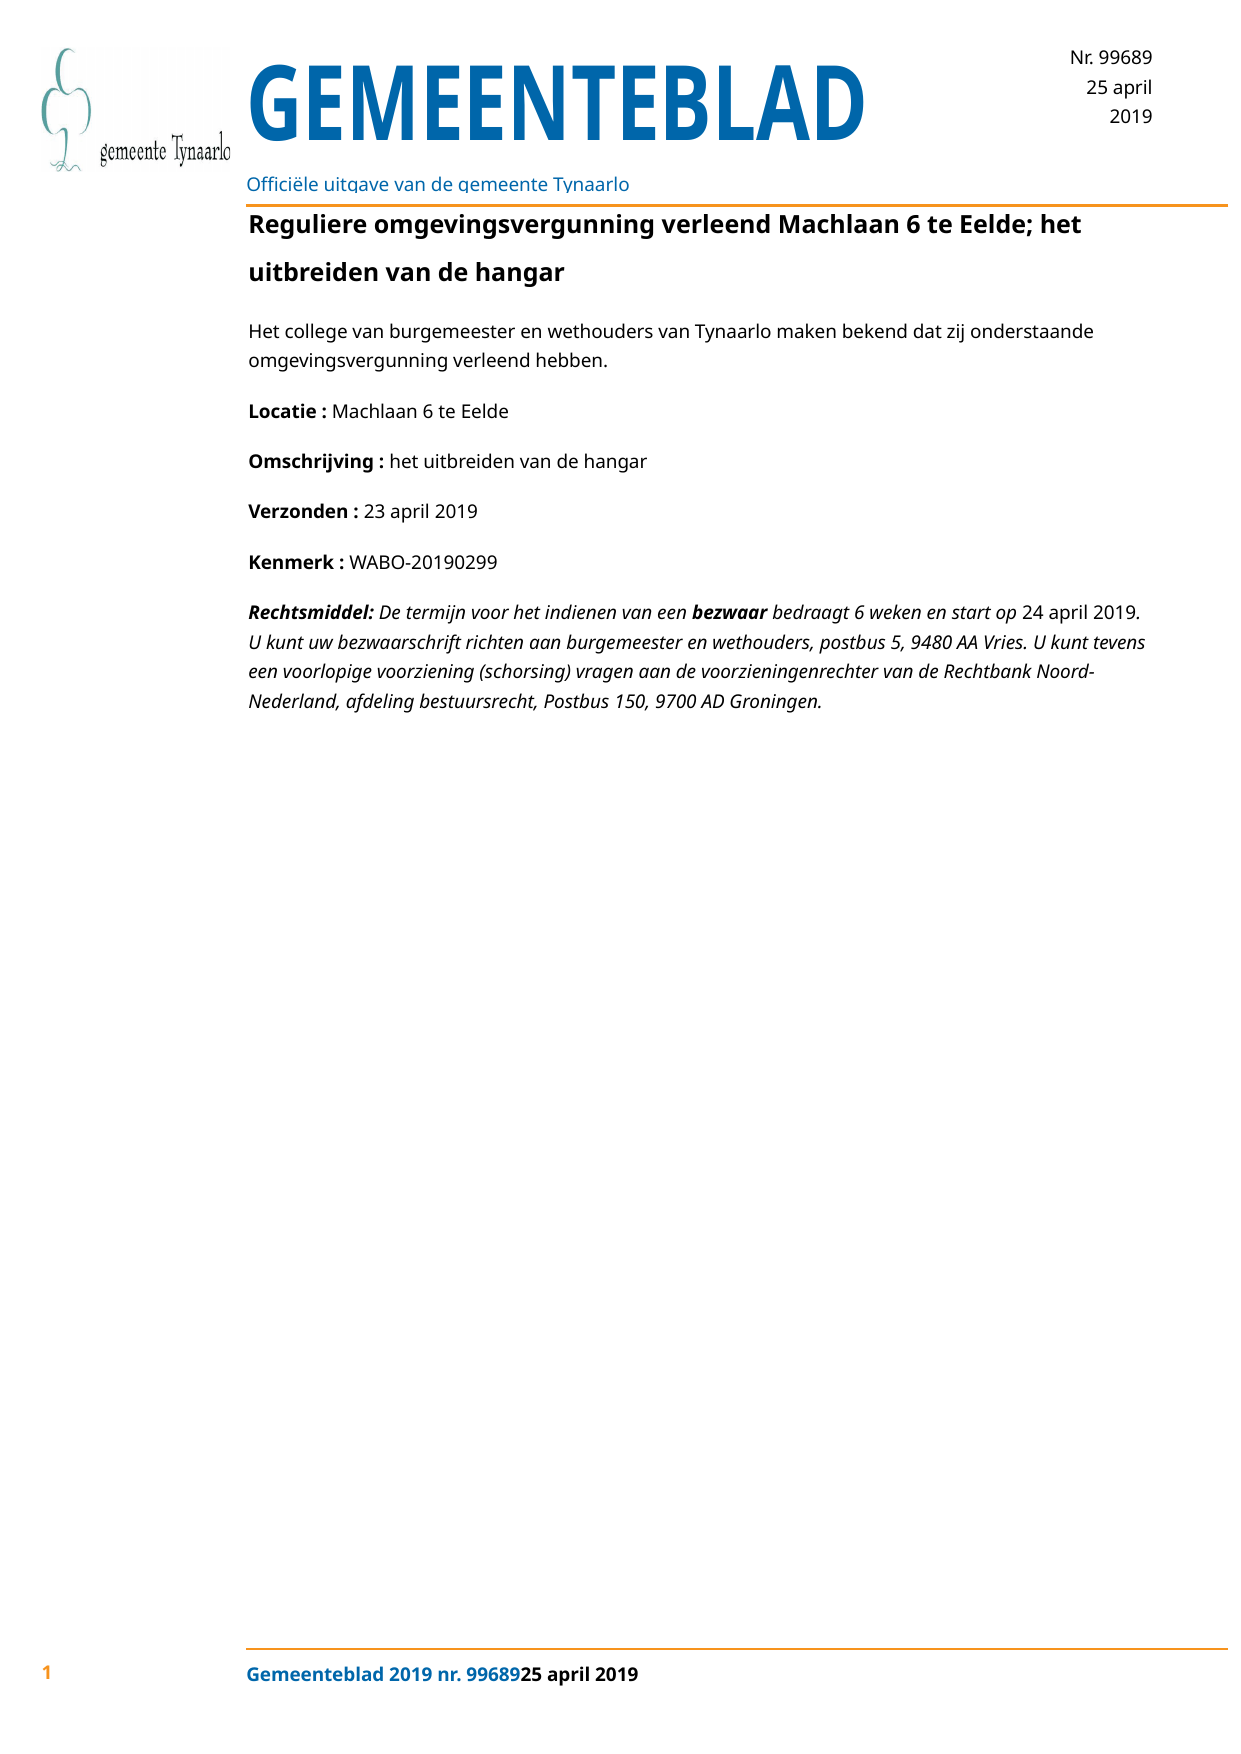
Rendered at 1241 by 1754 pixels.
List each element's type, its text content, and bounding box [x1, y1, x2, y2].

text Het college van burgemeester en wethouders van Tynaarlo maken bekend dat zij onderstaande omgevingsvergunning verleend hebben. [248, 318, 1152, 373]
picture [41, 47, 231, 172]
text Verzonden : 23 april 2019 [248, 499, 1152, 524]
text Kenmerk : WABO-20190299 [248, 549, 1152, 575]
text Reguliere omgevingsvergunning verleend Machlaan 6 te Eelde; het uitbreiden van de hangar [248, 207, 1152, 288]
text Omschrijving : het uitbreiden van de hangar [248, 448, 1152, 474]
text Locatie : Machlaan 6 te Eelde [248, 398, 1152, 424]
text Rechtsmiddel: De termijn voor het indienen van een bezwaar bedraagt 6 weken en start op 24 april 2019. U kunt uw bezwaarschrift richten aan burgemeester en wethouders, postbus 5, 9480 AA Vries. U kunt tevens een voorlopige voorziening (schorsing) vragen aan de voorzieningenrechter van de Rechtbank Noord-Nederland, afdeling bestuursrecht, Postbus 150, 9700 AD Groningen. [248, 599, 1152, 714]
